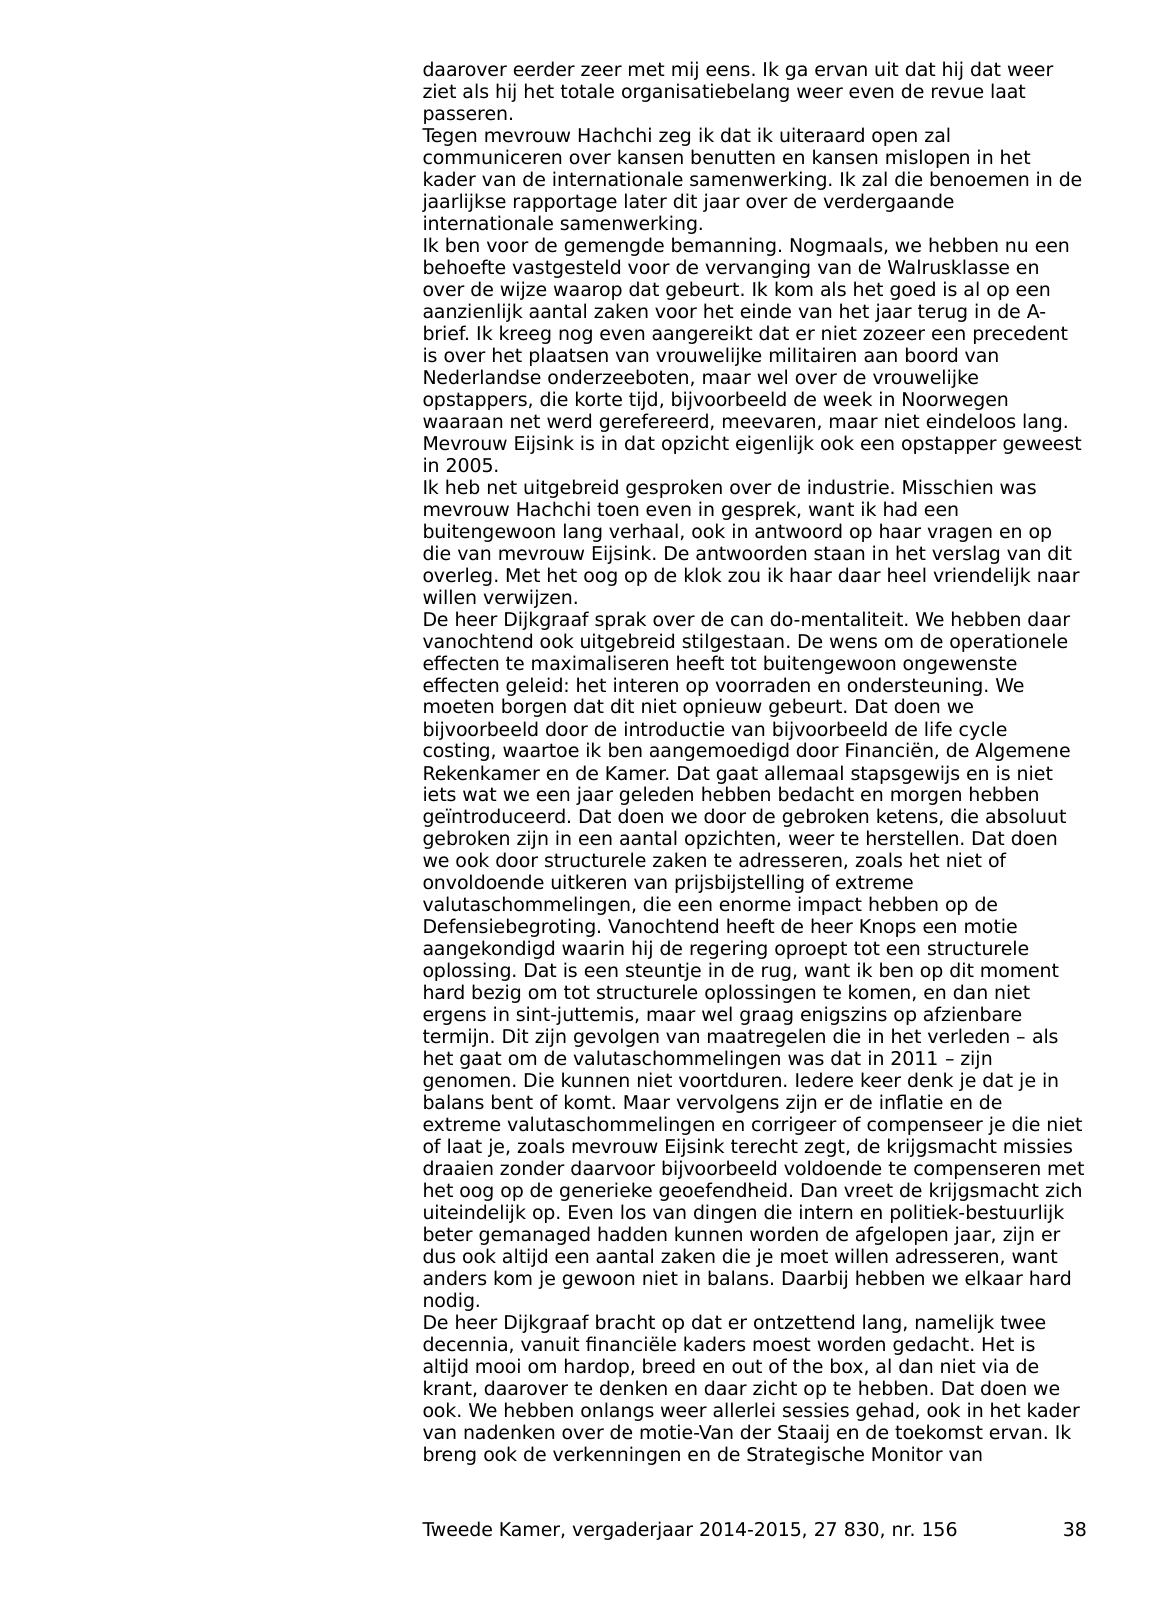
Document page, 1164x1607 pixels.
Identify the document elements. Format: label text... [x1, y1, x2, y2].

text Ik heb net uitgebreid gesproken over de industrie. Misschien was mevrouw Hachchi toen even in gesprek, want ik had een buitengewoon lang verhaal, ook in antwoord op haar vragen en op die van mevrouw Eijsink. De antwoorden staan in het verslag van dit overleg. Met het oog op de klok zou ik haar daar heel vriendelijk naar willen verwijzen. [422, 477, 1087, 608]
text De heer Dijkgraaf bracht op dat er ontzettend lang, namelijk twee decennia, vanuit financiële kaders moest worden gedacht. Het is altijd mooi om hardop, breed en out of the box, al dan niet via de krant, daarover te denken en daar zicht op te hebben. Dat doen we ook. We hebben onlangs weer allerlei sessies gehad, ook in het kader van nadenken over de motie-Van der Staaij en de toekomst ervan. Ik breng ook de verkenningen en de Strategische Monitor van [422, 1312, 1087, 1466]
text daarover eerder zeer met mij eens. Ik ga ervan uit dat hij dat weer ziet als hij het totale organisatiebelang weer even de revue laat passeren. [422, 59, 1087, 125]
text De heer Dijkgraaf sprak over de can do-mentaliteit. We hebben daar vanochtend ook uitgebreid stilgestaan. De wens om de operationele effecten te maximaliseren heeft tot buitengewoon ongewenste effecten geleid: het interen op voorraden en ondersteuning. We moeten borgen dat dit niet opnieuw gebeurt. Dat doen we bijvoorbeeld door de introductie van bijvoorbeeld de life cycle costing, waartoe ik ben aangemoedigd door Financiën, de Algemene Rekenkamer en de Kamer. Dat gaat allemaal stapsgewijs en is niet iets wat we een jaar geleden hebben bedacht en morgen hebben geïntroduceerd. Dat doen we door de gebroken ketens, die absoluut gebroken zijn in een aantal opzichten, weer te herstellen. Dat doen we ook door structurele zaken te adresseren, zoals het niet of onvoldoende uitkeren van prijsbijstelling of extreme valutaschommelingen, die een enorme impact hebben op de Defensiebegroting. Vanochtend heeft de heer Knops een motie aangekondigd waarin hij de regering oproept tot een structurele oplossing. Dat is een steuntje in de rug, want ik ben op dit moment hard bezig om tot structurele oplossingen te komen, en dan niet ergens in sint-juttemis, maar wel graag enigszins op afzienbare termijn. Dit zijn gevolgen van maatregelen die in het verleden – als het gaat om de valutaschommelingen was dat in 2011 – zijn genomen. Die kunnen niet voortduren. Iedere keer denk je dat je in balans bent of komt. Maar vervolgens zijn er de inflatie en de extreme valutaschommelingen en corrigeer of compenseer je die niet of laat je, zoals mevrouw Eijsink terecht zegt, de krijgsmacht missies draaien zonder daarvoor bijvoorbeeld voldoende te compenseren met het oog op de generieke geoefendheid. Dan vreet de krijgsmacht zich uiteindelijk op. Even los van dingen die intern en politiek-bestuurlijk beter gemanaged hadden kunnen worden de afgelopen jaar, zijn er dus ook altijd een aantal zaken die je moet willen adresseren, want anders kom je gewoon niet in balans. Daarbij hebben we elkaar hard nodig. [422, 608, 1087, 1312]
text Tegen mevrouw Hachchi zeg ik dat ik uiteraard open zal communiceren over kansen benutten en kansen mislopen in het kader van de internationale samenwerking. Ik zal die benoemen in de jaarlijkse rapportage later dit jaar over de verdergaande internationale samenwerking. [422, 125, 1087, 235]
text Ik ben voor de gemengde bemanning. Nogmaals, we hebben nu een behoefte vastgesteld voor de vervanging van de Walrusklasse en over de wijze waarop dat gebeurt. Ik kom als het goed is al op een aanzienlijk aantal zaken voor het einde van het jaar terug in de A-brief. Ik kreeg nog even aangereikt dat er niet zozeer een precedent is over het plaatsen van vrouwelijke militairen aan boord van Nederlandse onderzeeboten, maar wel over de vrouwelijke opstappers, die korte tijd, bijvoorbeeld de week in Noorwegen waaraan net werd gerefereerd, meevaren, maar niet eindeloos lang. Mevrouw Eijsink is in dat opzicht eigenlijk ook een opstapper geweest in 2005. [422, 235, 1087, 477]
